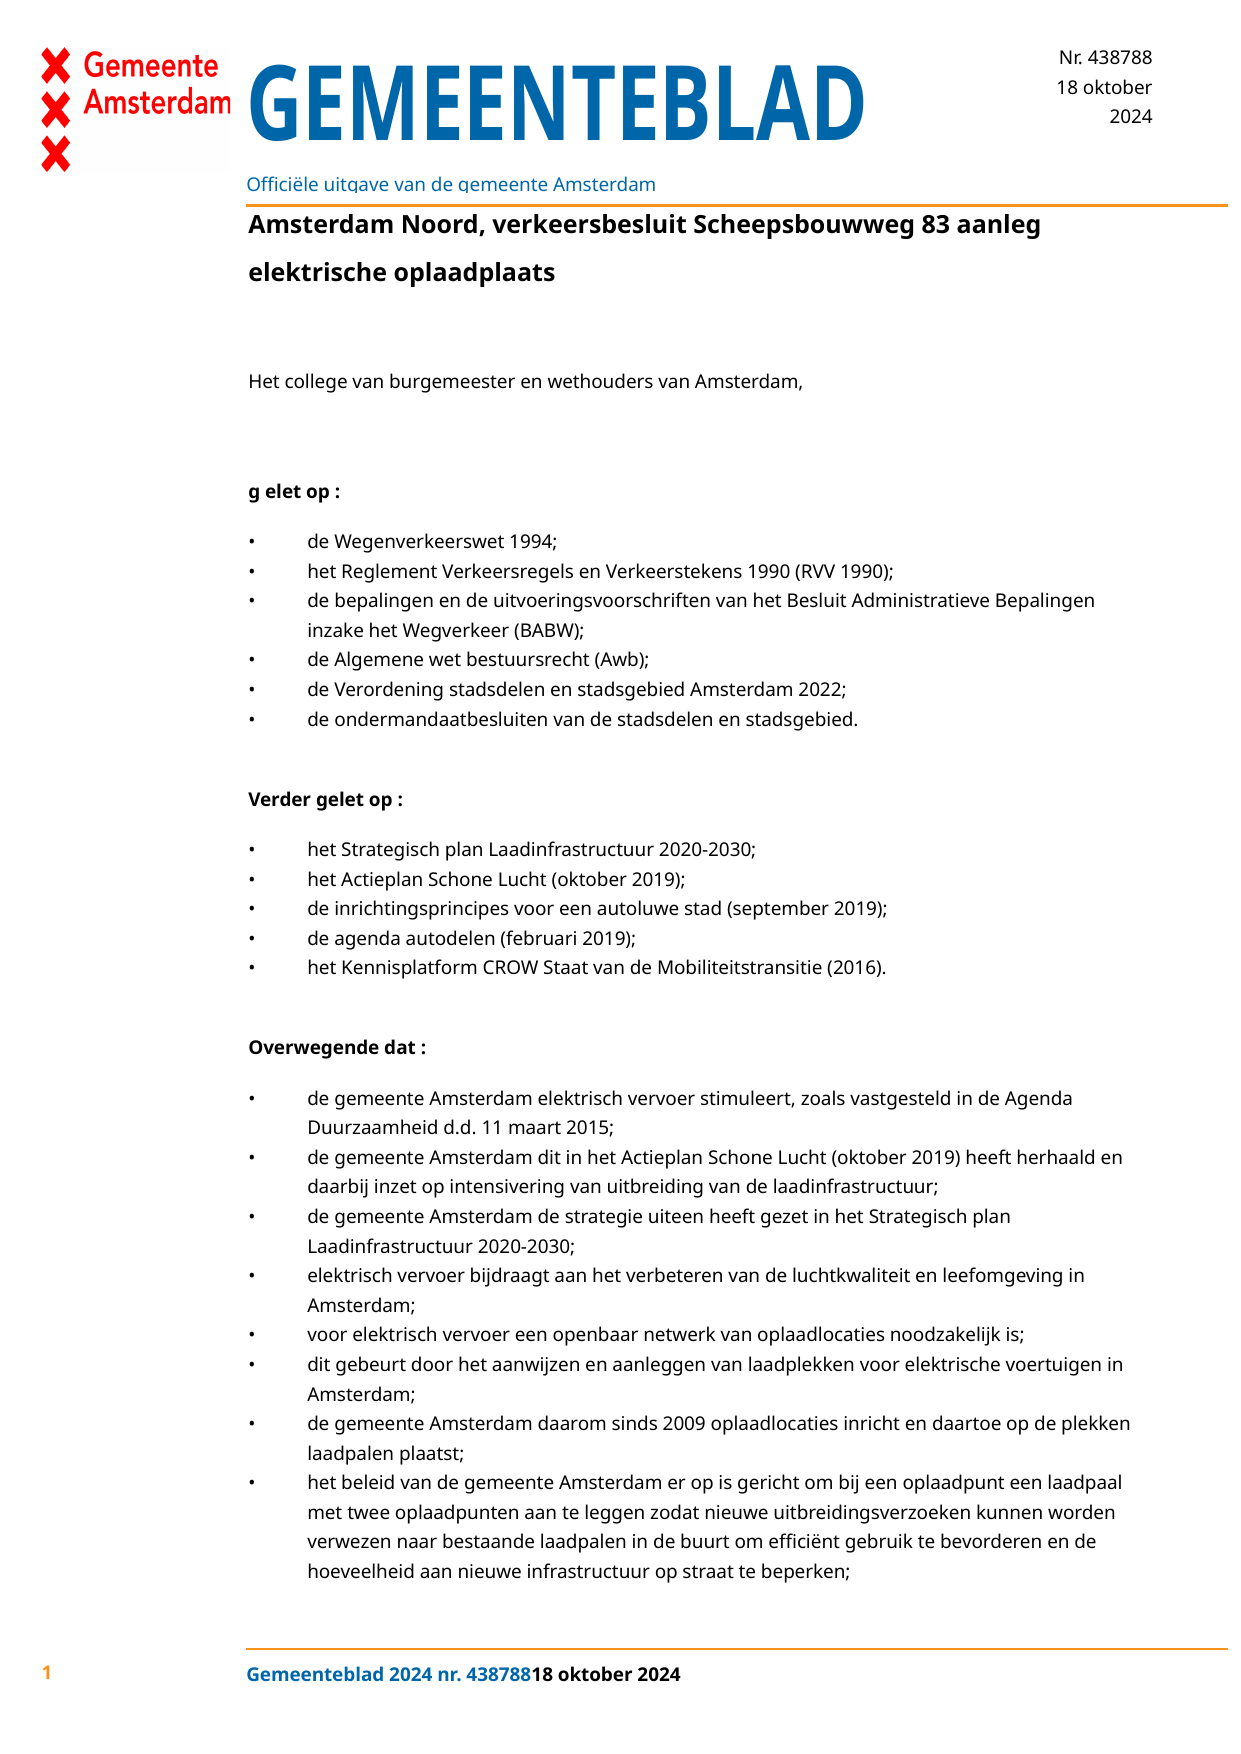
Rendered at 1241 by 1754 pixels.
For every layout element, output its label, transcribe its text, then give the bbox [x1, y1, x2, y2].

list dit gebeurt door het aanwijzen en aanleggen van laadplekken voor elektrische voertuigen in Amsterdam; [248, 1351, 1152, 1406]
list het Strategisch plan Laadinfrastructuur 2020-2030; [248, 836, 1152, 862]
text Het college van burgemeester en wethouders van Amsterdam, [248, 368, 1152, 394]
list het Kennisplatform CROW Staat van de Mobiliteitstransitie (2016). [248, 954, 1152, 980]
picture [41, 47, 231, 172]
list de bepalingen en de uitvoeringsvoorschriften van het Besluit Administratieve Bepalingen inzake het Wegverkeer (BABW); [248, 587, 1152, 643]
list de agenda autodelen (februari 2019); [248, 925, 1152, 951]
list de Algemene wet bestuursrecht (Awb); [248, 647, 1152, 672]
list de gemeente Amsterdam de strategie uiteen heeft gezet in het Strategisch plan Laadinfrastructuur 2020-2030; [248, 1203, 1152, 1258]
list de gemeente Amsterdam dit in het Actieplan Schone Lucht (oktober 2019) heeft herhaald en daarbij inzet op intensivering van uitbreiding van de laadinfrastructuur; [248, 1144, 1152, 1199]
list het beleid van de gemeente Amsterdam er op is gericht om bij een oplaadpunt een laadpaal met twee oplaadpunten aan te leggen zodat nieuwe uitbreidingsverzoeken kunnen worden verwezen naar bestaande laadpalen in de buurt om efficiënt gebruik te bevorderen en de hoeveelheid aan nieuwe infrastructuur op straat te beperken; [248, 1469, 1152, 1584]
list de gemeente Amsterdam elektrisch vervoer stimuleert, zoals vastgesteld in de Agenda Duurzaamheid d.d. 11 maart 2015; [248, 1085, 1152, 1140]
list de Wegenverkeerswet 1994; [248, 528, 1152, 554]
list het Reglement Verkeersregels en Verkeerstekens 1990 (RVV 1990); [248, 558, 1152, 583]
text Overwegende dat : [248, 1034, 1152, 1060]
list voor elektrisch vervoer een openbaar netwerk van oplaadlocaties noodzakelijk is; [248, 1322, 1152, 1347]
list de ondermandaatbesluiten van de stadsdelen en stadsgebied. [248, 706, 1152, 731]
list de gemeente Amsterdam daarom sinds 2009 oplaadlocaties inricht en daartoe op de plekken laadpalen plaatst; [248, 1410, 1152, 1466]
list elektrisch vervoer bijdraagt aan het verbeteren van de luchtkwaliteit en leefomgeving in Amsterdam; [248, 1262, 1152, 1318]
list het Actieplan Schone Lucht (oktober 2019); [248, 866, 1152, 891]
list de inrichtingsprincipes voor een autoluwe stad (september 2019); [248, 895, 1152, 921]
text Amsterdam Noord, verkeersbesluit Scheepsbouwweg 83 aanleg elektrische oplaadplaats [248, 207, 1152, 288]
text Verder gelet op : [248, 786, 1152, 811]
list de Verordening stadsdelen en stadsgebied Amsterdam 2022; [248, 676, 1152, 702]
text g elet op : [248, 478, 1152, 503]
